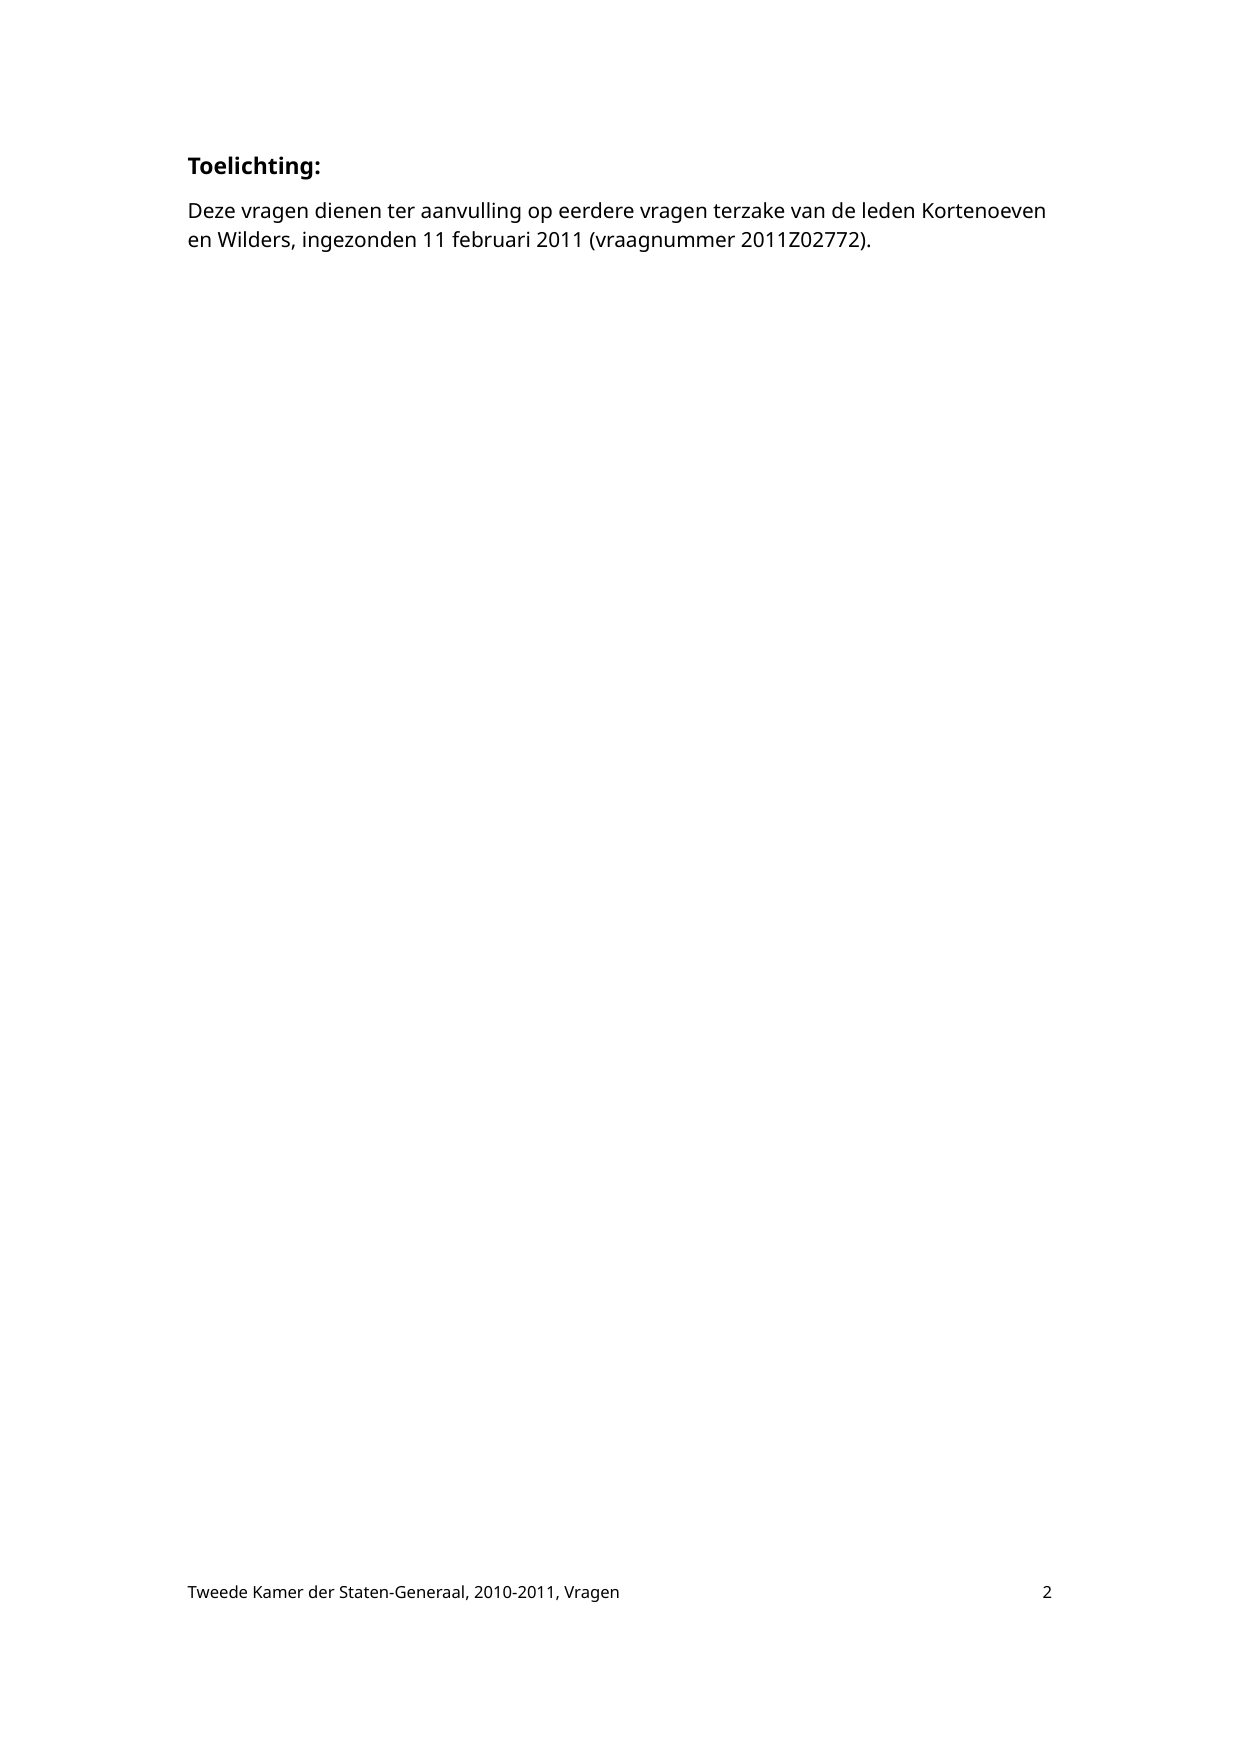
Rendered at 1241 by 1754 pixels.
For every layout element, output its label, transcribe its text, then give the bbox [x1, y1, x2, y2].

text Deze vragen dienen ter aanvulling op eerdere vragen terzake van de leden Kortenoeven en Wilders, ingezonden 11 februari 2011 (vraagnummer 2011Z02772). [187, 196, 1053, 253]
subtitle Toelichting: [187, 150, 1053, 181]
